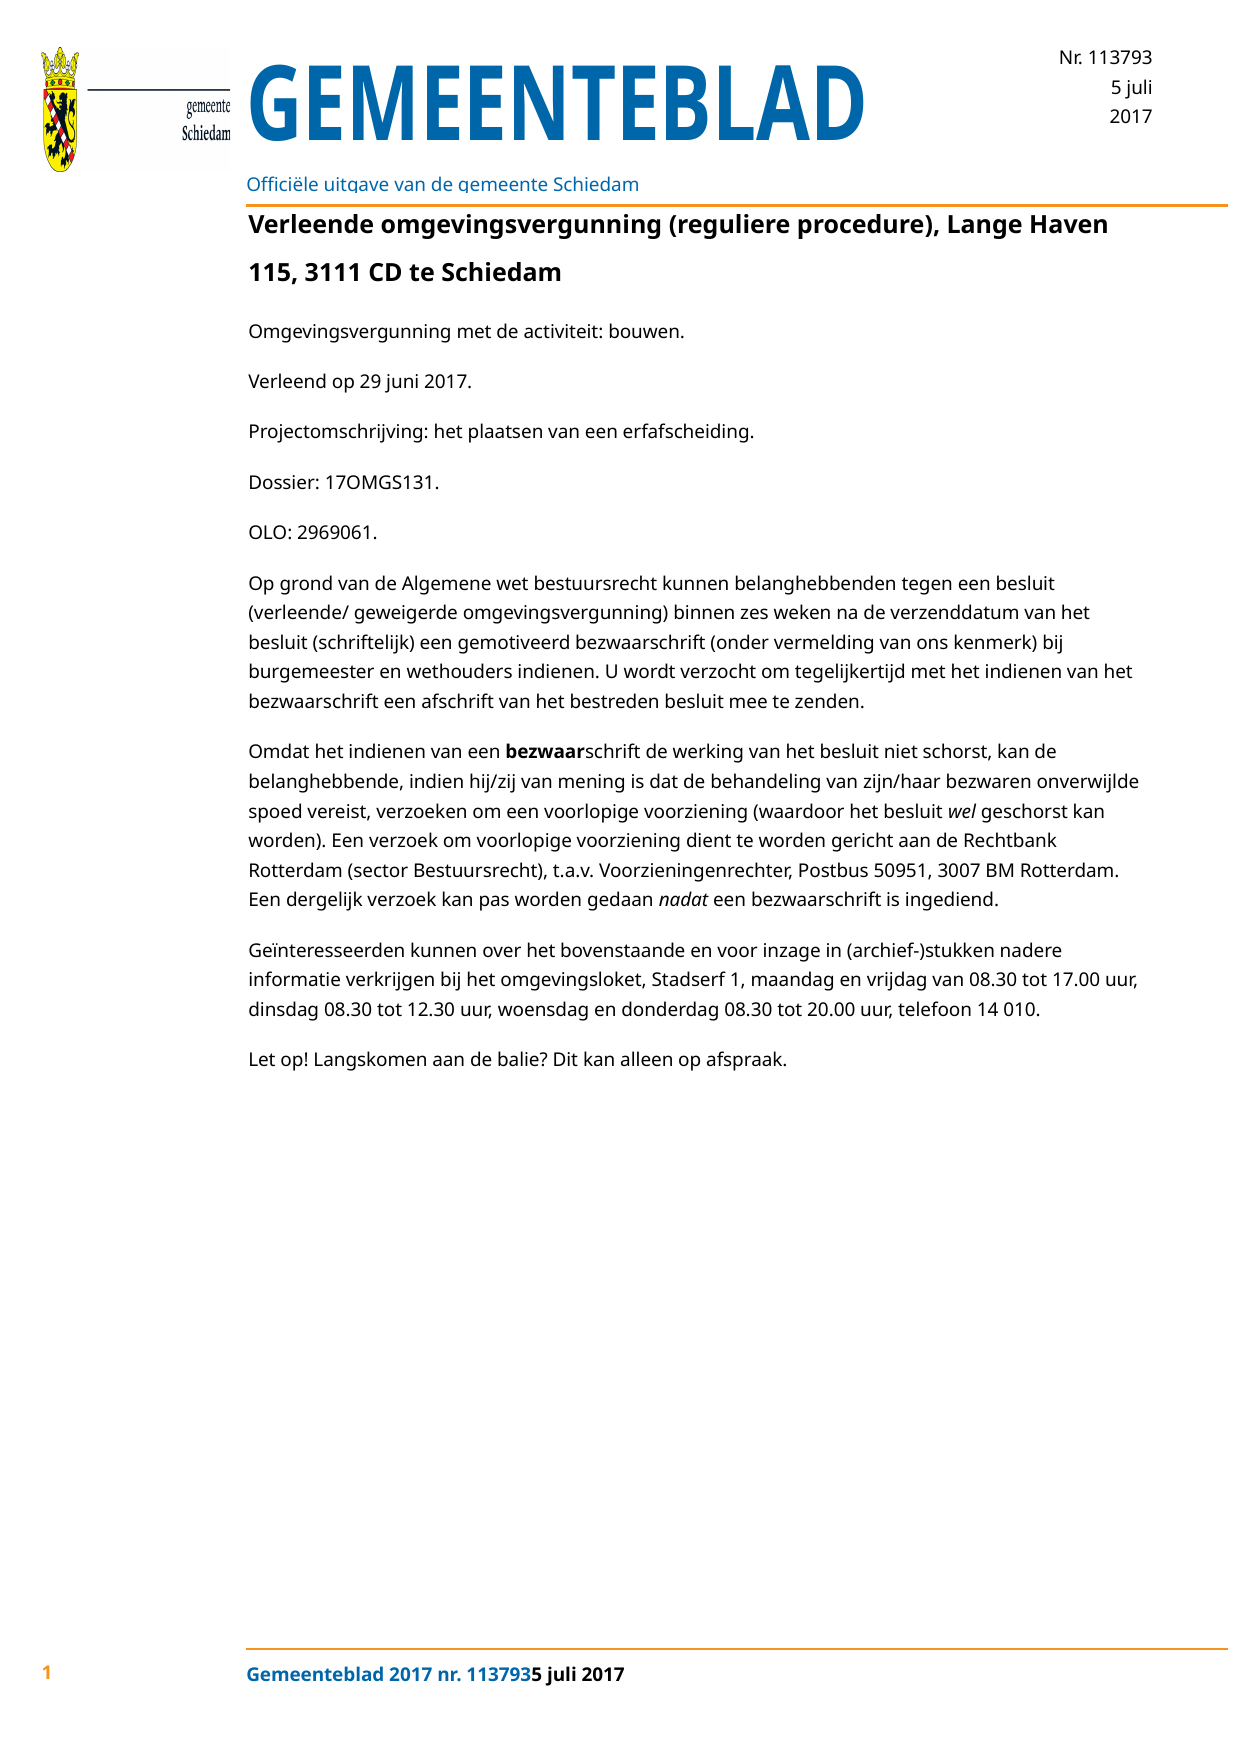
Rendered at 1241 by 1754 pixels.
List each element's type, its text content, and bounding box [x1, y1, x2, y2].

text Verleend op 29 juni 2017. [248, 368, 1152, 394]
text Projectomschrijving: het plaatsen van een erfafscheiding. [248, 419, 1152, 444]
text OLO: 2969061. [248, 519, 1152, 545]
text Dossier: 17OMGS131. [248, 469, 1152, 495]
text Geïnteresseerden kunnen over het bovenstaande en voor inzage in (archief-)stukken nadere informatie verkrijgen bij het omgevingsloket, Stadserf 1, maandag en vrijdag van 08.30 tot 17.00 uur, dinsdag 08.30 tot 12.30 uur, woensdag en donderdag 08.30 tot 20.00 uur, telefoon 14 010. [248, 937, 1152, 1022]
picture [41, 47, 231, 172]
text Let op! Langskomen aan de balie? Dit kan alleen op afspraak. [248, 1047, 1152, 1072]
text Omgevingsvergunning met de activiteit: bouwen. [248, 318, 1152, 344]
text Verleende omgevingsvergunning (reguliere procedure), Lange Haven 115, 3111 CD te Schiedam [248, 207, 1152, 288]
text Op grond van de Algemene wet bestuursrecht kunnen belanghebbenden tegen een besluit (verleende/ geweigerde omgevingsvergunning) binnen zes weken na de verzenddatum van het besluit (schriftelijk) een gemotiveerd bezwaarschrift (onder vermelding van ons kenmerk) bij burgemeester en wethouders indienen. U wordt verzocht om tegelijkertijd met het indienen van het bezwaarschrift een afschrift van het bestreden besluit mee te zenden. [248, 570, 1152, 714]
text Omdat het indienen van een bezwaarschrift de werking van het besluit niet schorst, kan de belanghebbende, indien hij/zij van mening is dat de behandeling van zijn/haar bezwaren onverwijlde spoed vereist, verzoeken om een voorlopige voorziening (waardoor het besluit wel geschorst kan worden). Een verzoek om voorlopige voorziening dient te worden gericht aan de Rechtbank Rotterdam (sector Bestuursrecht), t.a.v. Voorzieningenrechter, Postbus 50951, 3007 BM Rotterdam. Een dergelijk verzoek kan pas worden gedaan nadat een bezwaarschrift is ingediend. [248, 739, 1152, 912]
